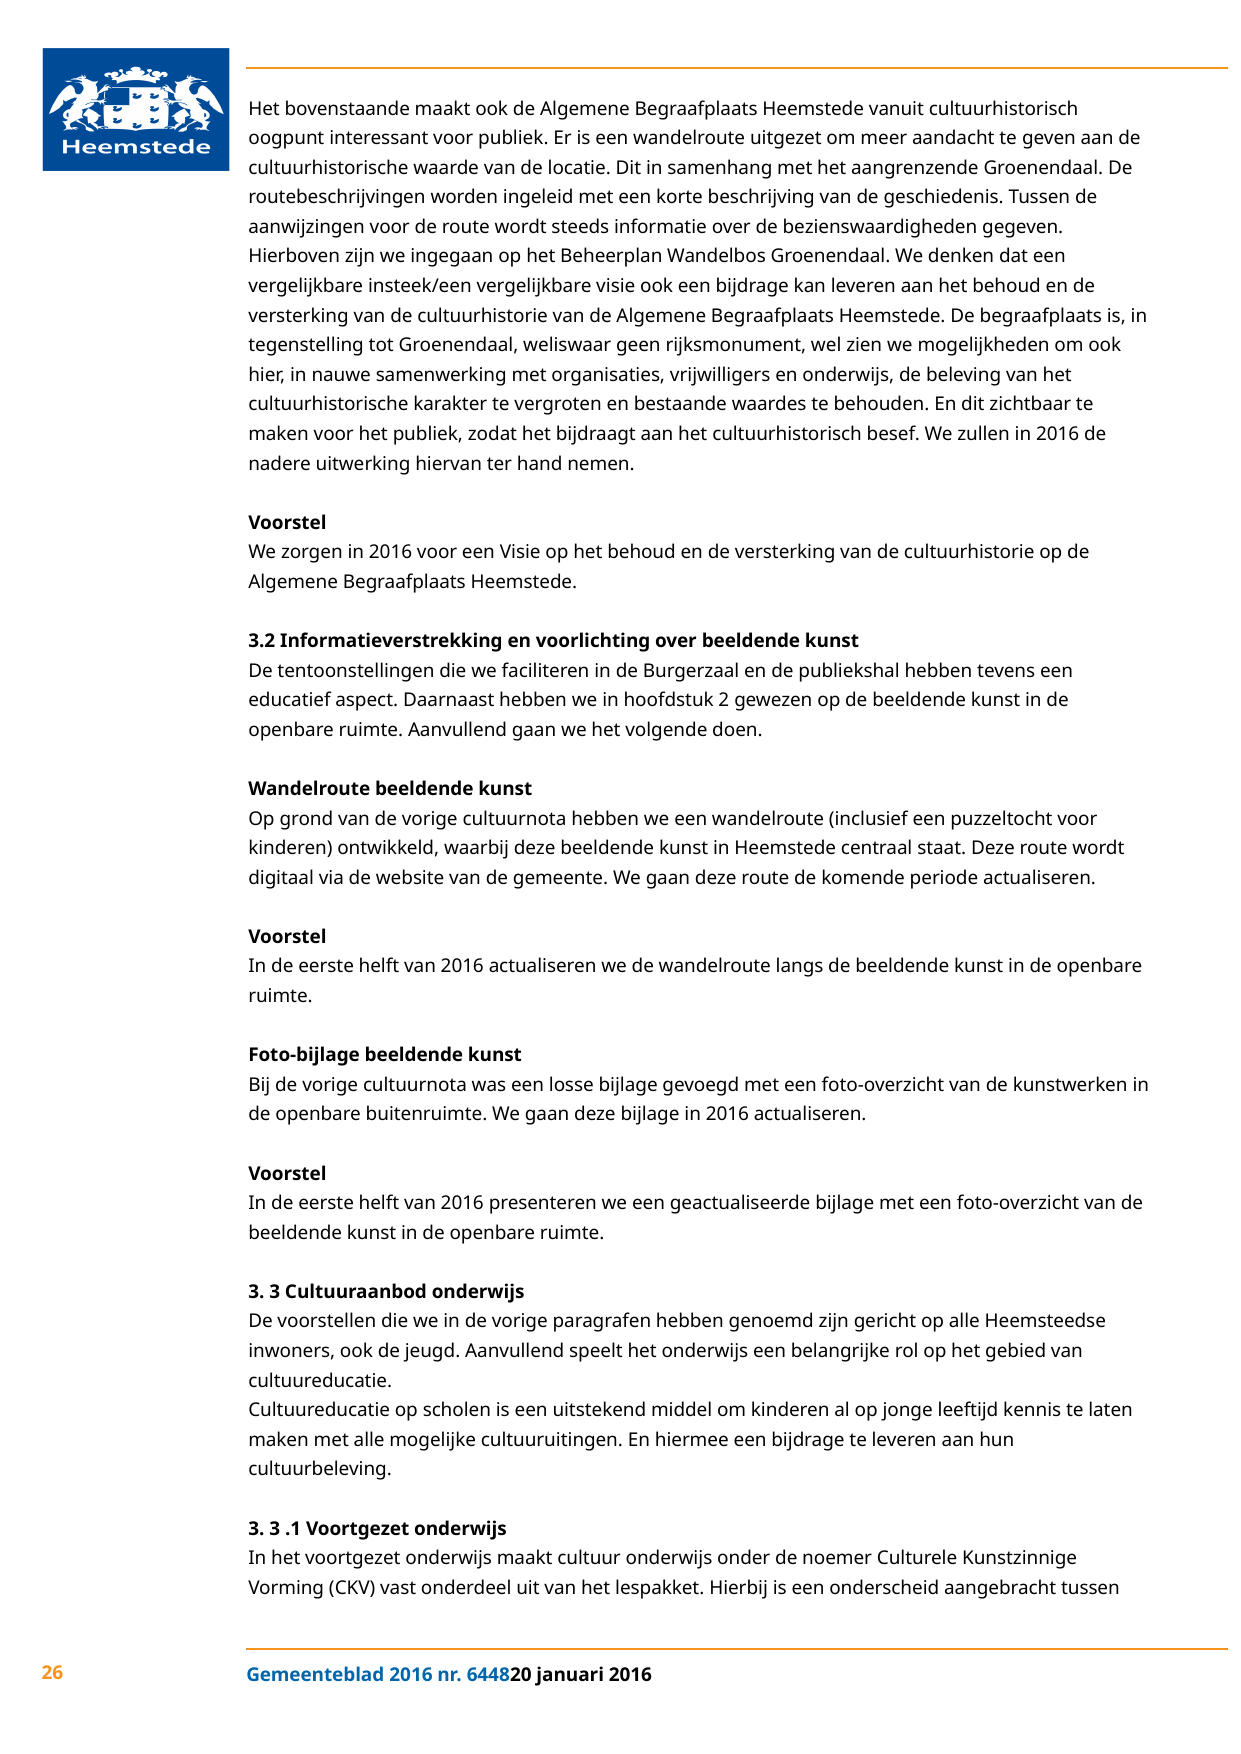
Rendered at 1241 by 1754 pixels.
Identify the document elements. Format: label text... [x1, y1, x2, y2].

text In de eerste helft van 2016 presenteren we een geactualiseerde bijlage met een foto-overzicht van de beeldende kunst in de openbare ruimte. [248, 1189, 1152, 1245]
text Hierboven zijn we ingegaan op het Beheerplan Wandelbos Groenendaal. We denken dat een vergelijkbare insteek/een vergelijkbare visie ook een bijdrage kan leveren aan het behoud en de versterking van de cultuurhistorie van de Algemene Begraafplaats Heemstede. De begraafplaats is, in tegenstelling tot Groenendaal, weliswaar geen rijksmonument, wel zien we mogelijkheden om ook hier, in nauwe samenwerking met organisaties, vrijwilligers en onderwijs, de beleving van het cultuurhistorische karakter te vergroten en bestaande waardes te behouden. En dit zichtbaar te maken voor het publiek, zodat het bijdraagt aan het cultuurhistorisch besef. We zullen in 2016 de nadere uitwerking hiervan ter hand nemen. [248, 243, 1152, 476]
text Wandelroute beeldende kunst [248, 775, 1152, 801]
text 3.2 Informatieverstrekking en voorlichting over beeldende kunst [248, 627, 1152, 653]
text Cultuureducatie op scholen is een uitstekend middel om kinderen al op jonge leeftijd kennis te laten maken met alle mogelijke cultuuruitingen. En hiermee een bijdrage te leveren aan hun cultuurbeleving. [248, 1396, 1152, 1481]
text 3. 3 Cultuuraanbod onderwijs [248, 1278, 1152, 1304]
text Voorstel [248, 509, 1152, 535]
picture [41, 47, 231, 172]
text De tentoonstellingen die we faciliteren in de Burgerzaal en de publiekshal hebben tevens een educatief aspect. Daarnaast hebben we in hoofdstuk 2 gewezen op de beeldende kunst in de openbare ruimte. Aanvullend gaan we het volgende doen. [248, 657, 1152, 742]
text Op grond van de vorige cultuurnota hebben we een wandelroute (inclusief een puzzeltocht voor kinderen) ontwikkeld, waarbij deze beeldende kunst in Heemstede centraal staat. Deze route wordt digitaal via de website van de gemeente. We gaan deze route de komende periode actualiseren. [248, 805, 1152, 890]
text Het bovenstaande maakt ook de Algemene Begraafplaats Heemstede vanuit cultuurhistorisch oogpunt interessant voor publiek. Er is een wandelroute uitgezet om meer aandacht te geven aan de cultuurhistorische waarde van de locatie. Dit in samenhang met het aangrenzende Groenendaal. De routebeschrijvingen worden ingeleid met een korte beschrijving van de geschiedenis. Tussen de aanwijzingen voor de route wordt steeds informatie over de bezienswaardigheden gegeven. [248, 95, 1152, 239]
text We zorgen in 2016 voor een Visie op het behoud en de versterking van de cultuurhistorie op de Algemene Begraafplaats Heemstede. [248, 538, 1152, 594]
text 3. 3 .1 Voortgezet onderwijs [248, 1515, 1152, 1541]
text In het voortgezet onderwijs maakt cultuur onderwijs onder de noemer Culturele Kunstzinnige Vorming (CKV) vast onderdeel uit van het lespakket. Hierbij is een onderscheid aangebracht tussen [248, 1544, 1152, 1600]
text Foto-bijlage beeldende kunst [248, 1041, 1152, 1067]
text Voorstel [248, 1160, 1152, 1186]
text Voorstel [248, 923, 1152, 949]
text In de eerste helft van 2016 actualiseren we de wandelroute langs de beeldende kunst in de openbare ruimte. [248, 953, 1152, 1008]
text De voorstellen die we in de vorige paragrafen hebben genoemd zijn gericht op alle Heemsteedse inwoners, ook de jeugd. Aanvullend speelt het onderwijs een belangrijke rol op het gebied van cultuureducatie. [248, 1308, 1152, 1393]
text Bij de vorige cultuurnota was een losse bijlage gevoegd met een foto-overzicht van de kunstwerken in de openbare buitenruimte. We gaan deze bijlage in 2016 actualiseren. [248, 1071, 1152, 1126]
